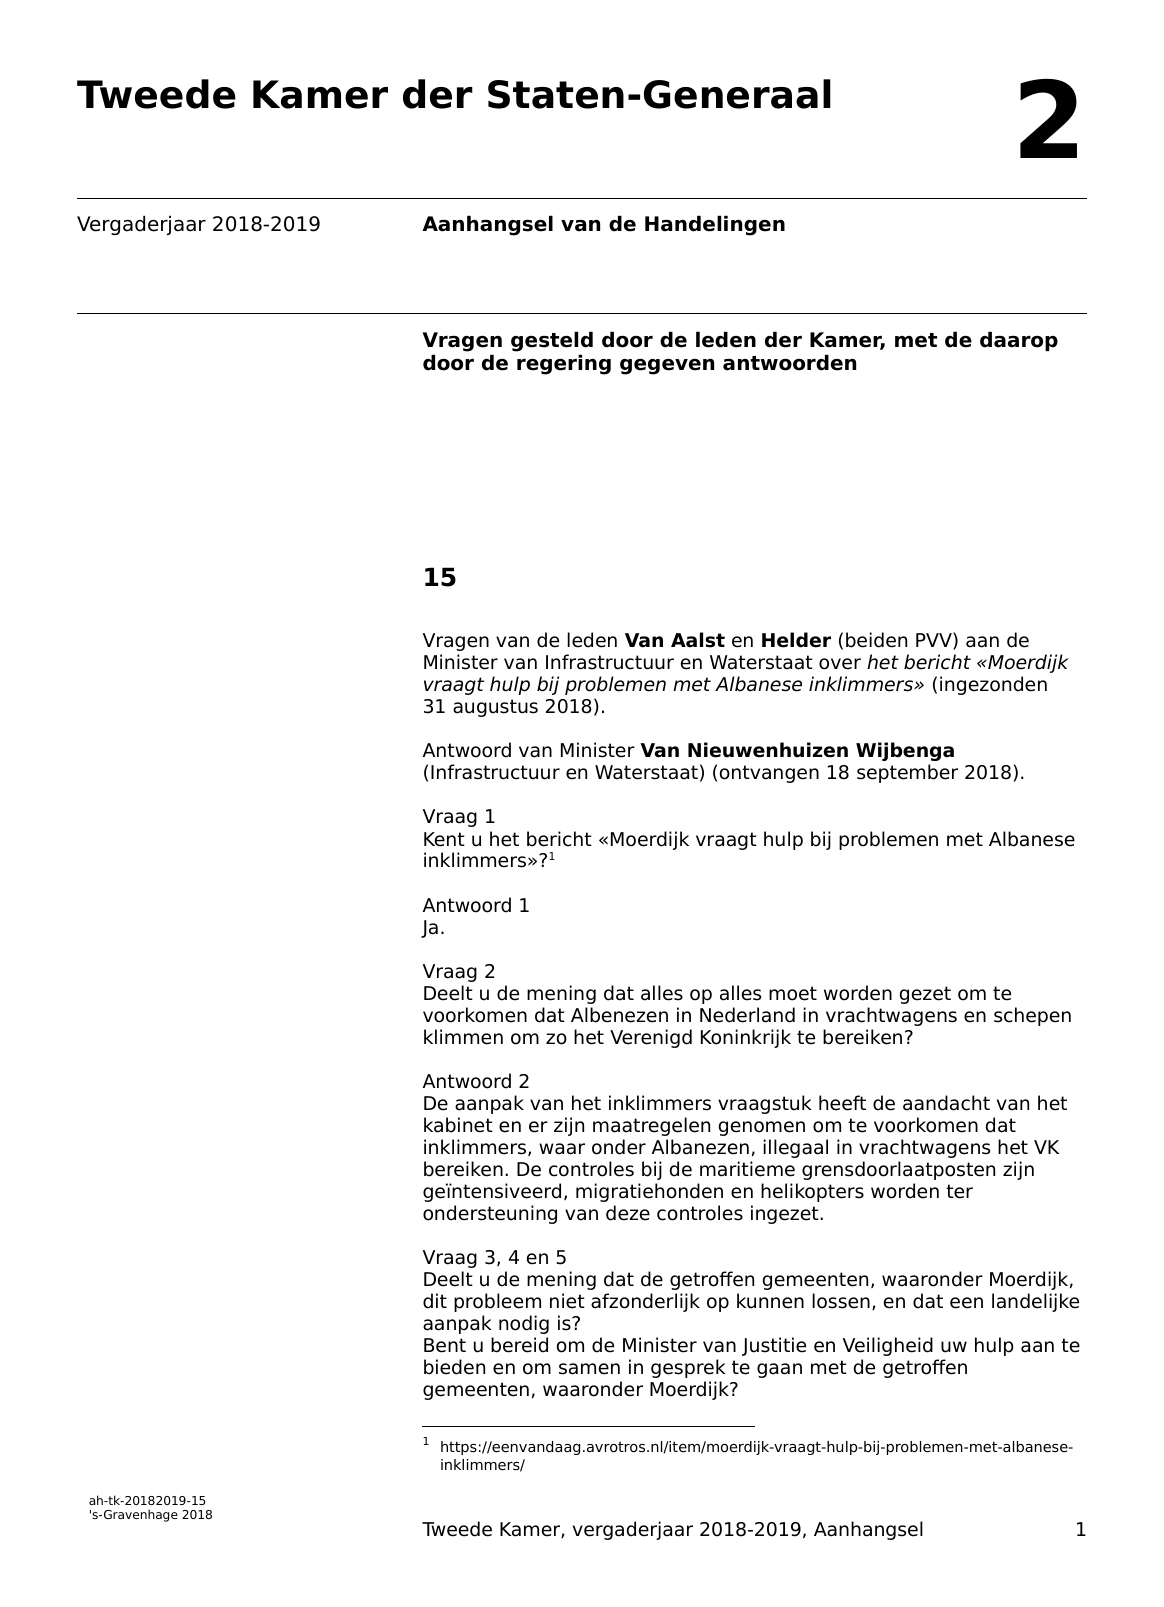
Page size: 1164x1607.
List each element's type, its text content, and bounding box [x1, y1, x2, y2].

text Antwoord van Minister Van Nieuwenhuizen Wijbenga (Infrastructuur en Waterstaat) (ontvangen 18 september 2018). [422, 740, 1087, 784]
table_cell Vragen gesteld door de leden der Kamer, met de daarop door de regering gegeven antwoorden [422, 314, 1087, 375]
text https://eenvandaag.avrotros.nl/item/moerdijk-vraagt-hulp-bij-problemen-met-albanese-inklimmers/ [422, 1435, 1087, 1474]
text Vraag 3, 4 en 5 [422, 1247, 1087, 1269]
text Deelt u de mening dat de getroffen gemeenten, waaronder Moerdijk, dit probleem niet afzonderlijk op kunnen lossen, en dat een landelijke aanpak nodig is? [422, 1269, 1087, 1335]
text De aanpak van het inklimmers vraagstuk heeft de aandacht van het kabinet en er zijn maatregelen genomen om te voorkomen dat inklimmers, waar onder Albanezen, illegaal in vrachtwagens het VK bereiken. De controles bij de maritieme grensdoorlaatposten zijn geïntensiveerd, migratiehonden en helikopters worden ter ondersteuning van deze controles ingezet. [422, 1093, 1087, 1225]
text 15 [422, 563, 1087, 592]
text Ja. [422, 917, 1087, 938]
text ah-tk-20182019-15 [88, 1494, 323, 1508]
text Vraag 1 [422, 806, 1087, 828]
table_cell Aanhangsel van de Handelingen [422, 199, 1087, 313]
text Antwoord 1 [422, 894, 1087, 917]
text Deelt u de mening dat alles op alles moet worden gezet om te voorkomen dat Albenezen in Nederland in vrachtwagens en schepen klimmen om zo het Verenigd Koninkrijk te bereiken? [422, 983, 1087, 1049]
text Bent u bereid om de Minister van Justitie en Veiligheid uw hulp aan te bieden en om samen in gesprek te gaan met de getroffen gemeenten, waaronder Moerdijk? [422, 1335, 1087, 1401]
table_cell [77, 314, 422, 375]
text Vragen van de leden Van Aalst en Helder (beiden PVV) aan de Minister van Infrastructuur en Waterstaat over het bericht «Moerdijk vraagt hulp bij problemen met Albanese inklimmers» (ingezonden 31 augustus 2018). [422, 630, 1087, 718]
text Vraag 2 [422, 961, 1087, 983]
table_header Tweede Kamer der Staten-Generaal [77, 59, 886, 198]
text Antwoord 2 [422, 1071, 1087, 1093]
table_cell Vergaderjaar 2018-2019 [77, 199, 422, 313]
text 's-Gravenhage 2018 [88, 1508, 323, 1522]
table_header 2 [886, 59, 1087, 198]
text Kent u het bericht «Moerdijk vraagt hulp bij problemen met Albanese inklimmers»? [422, 828, 1087, 872]
